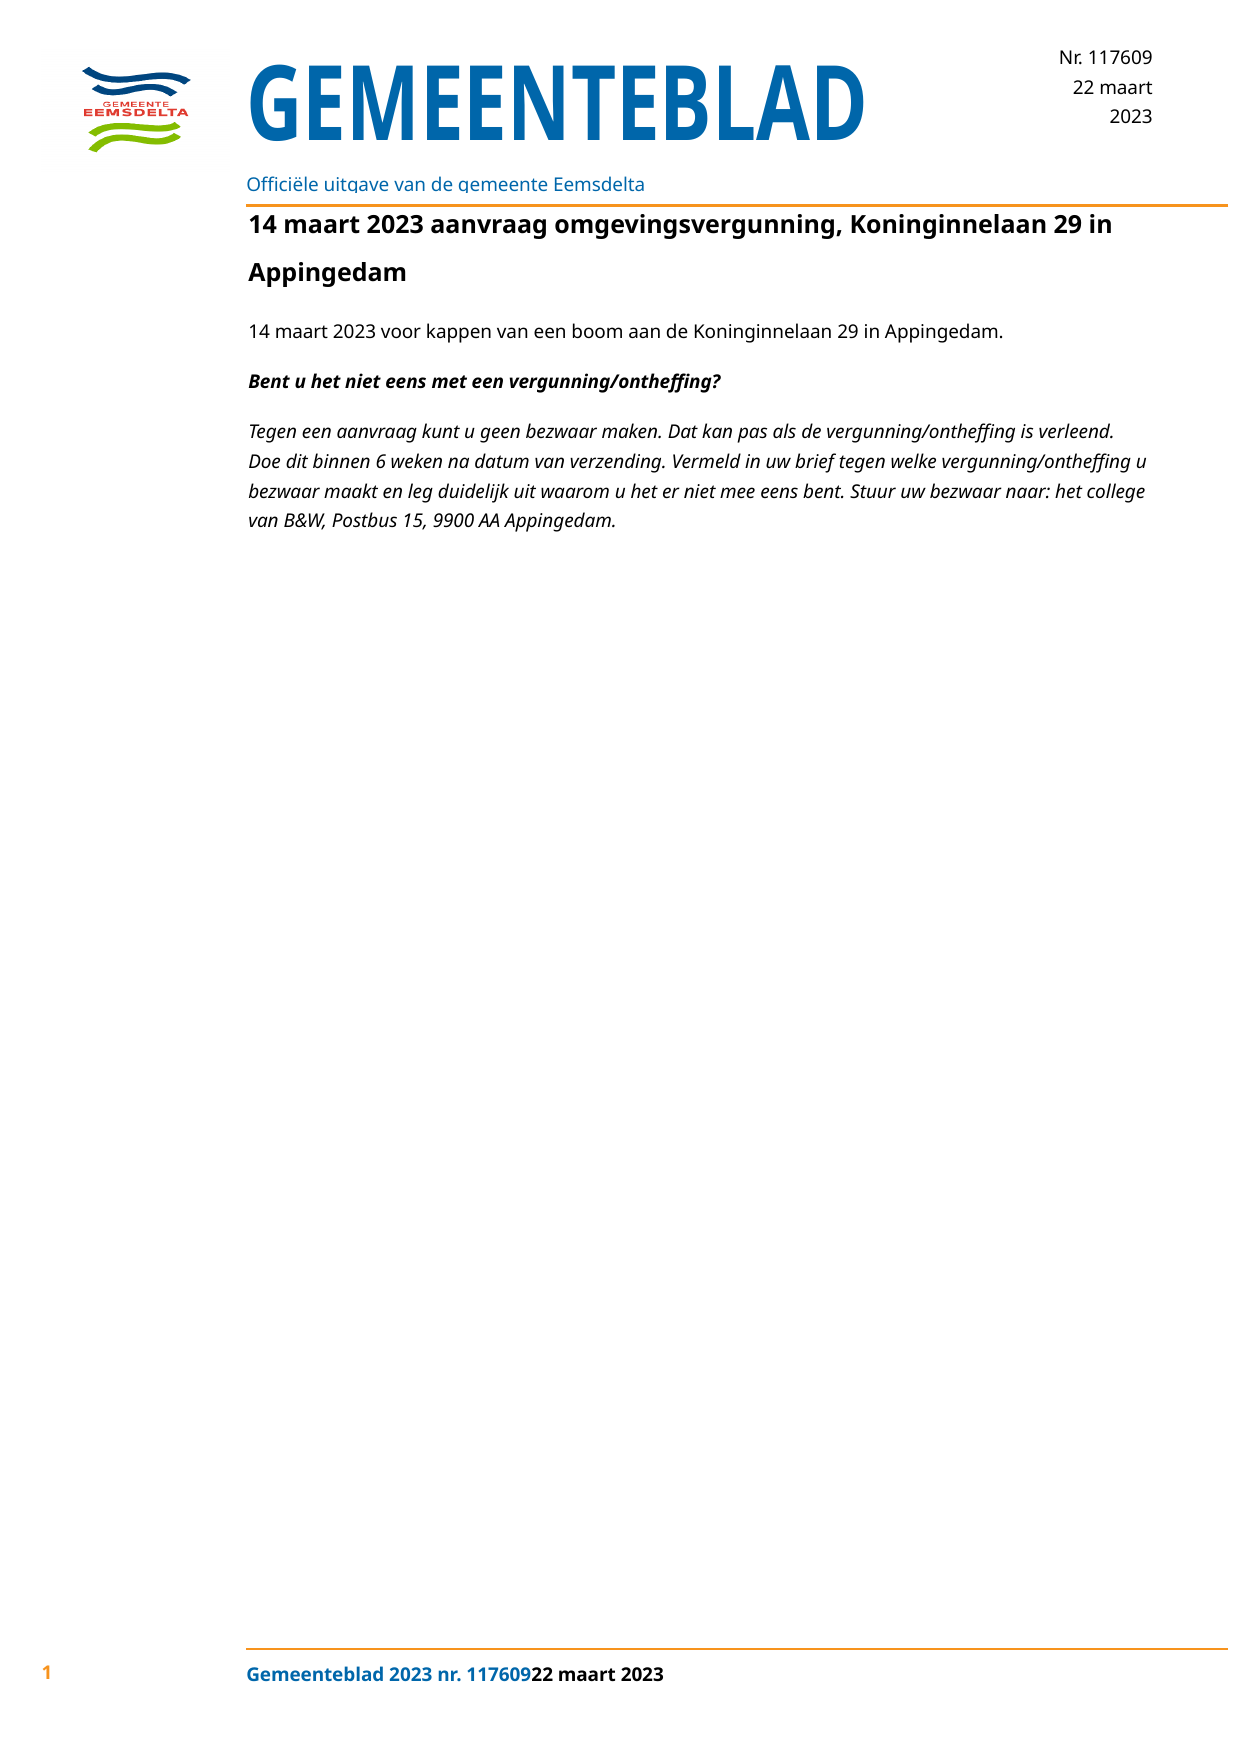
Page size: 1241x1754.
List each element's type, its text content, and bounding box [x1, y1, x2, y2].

text Bent u het niet eens met een vergunning/ontheffing? [248, 368, 1152, 394]
text Tegen een aanvraag kunt u geen bezwaar maken. Dat kan pas als de vergunning/ontheffing is verleend. Doe dit binnen 6 weken na datum van verzending. Vermeld in uw brief tegen welke vergunning/ontheffing u bezwaar maakt en leg duidelijk uit waarom u het er niet mee eens bent. Stuur uw bezwaar naar: het college van B&W, Postbus 15, 9900 AA Appingedam. [248, 419, 1152, 533]
picture [41, 47, 231, 172]
text 14 maart 2023 aanvraag omgevingsvergunning, Koninginnelaan 29 in Appingedam [248, 207, 1152, 288]
text 14 maart 2023 voor kappen van een boom aan de Koninginnelaan 29 in Appingedam. [248, 318, 1152, 344]
